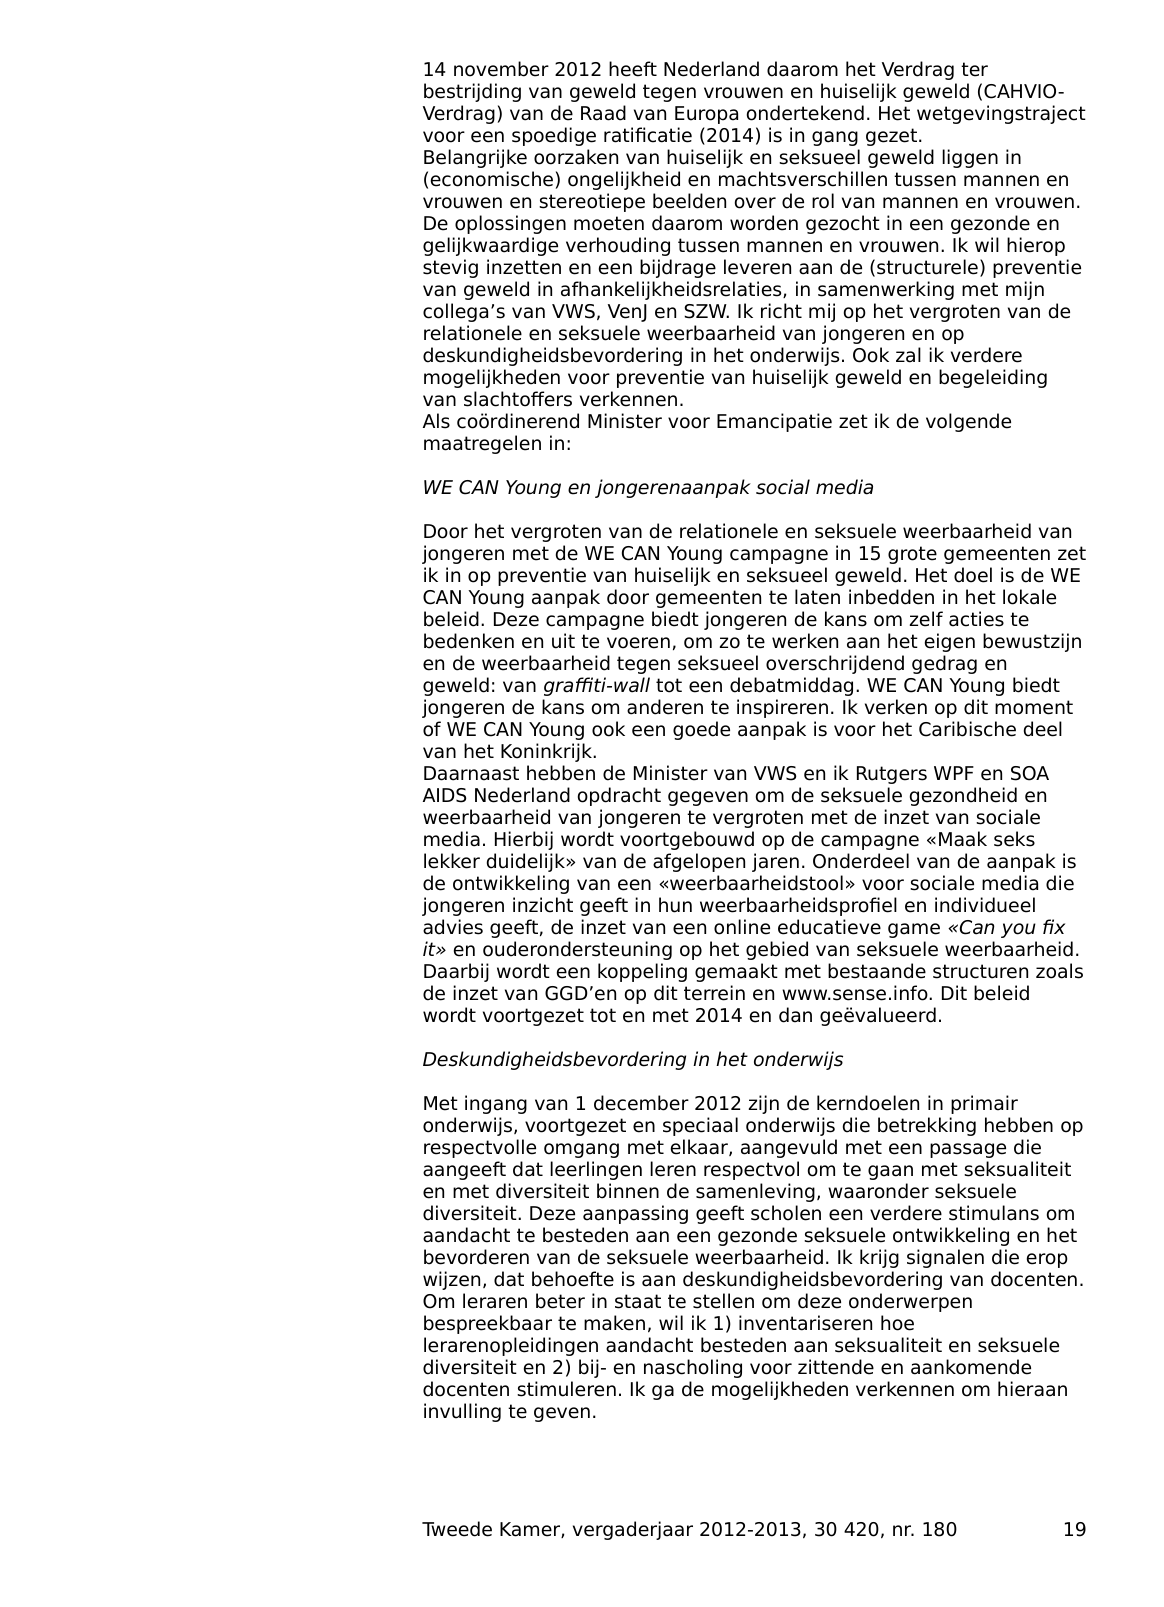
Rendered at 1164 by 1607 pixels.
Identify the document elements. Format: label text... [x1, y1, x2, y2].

text Als coördinerend Minister voor Emancipatie zet ik de volgende maatregelen in: [422, 411, 1087, 455]
subtitle WE CAN Young en jongerenaanpak social media [422, 477, 1087, 499]
text Met ingang van 1 december 2012 zijn de kerndoelen in primair onderwijs, voortgezet en speciaal onderwijs die betrekking hebben op respectvolle omgang met elkaar, aangevuld met een passage die aangeeft dat leerlingen leren respectvol om te gaan met seksualiteit en met diversiteit binnen de samenleving, waaronder seksuele diversiteit. Deze aanpassing geeft scholen een verdere stimulans om aandacht te besteden aan een gezonde seksuele ontwikkeling en het bevorderen van de seksuele weerbaarheid. Ik krijg signalen die erop wijzen, dat behoefte is aan deskundigheidsbevordering van docenten. Om leraren beter in staat te stellen om deze onderwerpen bespreekbaar te maken, wil ik 1) inventariseren hoe lerarenopleidingen aandacht besteden aan seksualiteit en seksuele diversiteit en 2) bij- en nascholing voor zittende en aankomende docenten stimuleren. Ik ga de mogelijkheden verkennen om hieraan invulling te geven. [422, 1093, 1087, 1423]
subtitle Deskundigheidsbevordering in het onderwijs [422, 1049, 1087, 1071]
text Daarnaast hebben de Minister van VWS en ik Rutgers WPF en SOA AIDS Nederland opdracht gegeven om de seksuele gezondheid en weerbaarheid van jongeren te vergroten met de inzet van sociale media. Hierbij wordt voortgebouwd op de campagne «Maak seks lekker duidelijk» van de afgelopen jaren. Onderdeel van de aanpak is de ontwikkeling van een «weerbaarheidstool» voor sociale media die jongeren inzicht geeft in hun weerbaarheidsprofiel en individueel advies geeft, de inzet van een online educatieve game «Can you fix it» en ouderondersteuning op het gebied van seksuele weerbaarheid. Daarbij wordt een koppeling gemaakt met bestaande structuren zoals de inzet van GGD’en op dit terrein en www.sense.info. Dit beleid wordt voortgezet tot en met 2014 en dan geëvalueerd. [422, 763, 1087, 1027]
text Belangrijke oorzaken van huiselijk en seksueel geweld liggen in (economische) ongelijkheid en machtsverschillen tussen mannen en vrouwen en stereotiepe beelden over de rol van mannen en vrouwen. De oplossingen moeten daarom worden gezocht in een gezonde en gelijkwaardige verhouding tussen mannen en vrouwen. Ik wil hierop stevig inzetten en een bijdrage leveren aan de (structurele) preventie van geweld in afhankelijkheidsrelaties, in samenwerking met mijn collega’s van VWS, VenJ en SZW. Ik richt mij op het vergroten van de relationele en seksuele weerbaarheid van jongeren en op deskundigheidsbevordering in het onderwijs. Ook zal ik verdere mogelijkheden voor preventie van huiselijk geweld en begeleiding van slachtoffers verkennen. [422, 147, 1087, 411]
text Door het vergroten van de relationele en seksuele weerbaarheid van jongeren met de WE CAN Young campagne in 15 grote gemeenten zet ik in op preventie van huiselijk en seksueel geweld. Het doel is de WE CAN Young aanpak door gemeenten te laten inbedden in het lokale beleid. Deze campagne biedt jongeren de kans om zelf acties te bedenken en uit te voeren, om zo te werken aan het eigen bewustzijn en de weerbaarheid tegen seksueel overschrijdend gedrag en geweld: van graffiti-wall tot een debatmiddag. WE CAN Young biedt jongeren de kans om anderen te inspireren. Ik verken op dit moment of WE CAN Young ook een goede aanpak is voor het Caribische deel van het Koninkrijk. [422, 521, 1087, 763]
text 14 november 2012 heeft Nederland daarom het Verdrag ter bestrijding van geweld tegen vrouwen en huiselijk geweld (CAHVIO-Verdrag) van de Raad van Europa ondertekend. Het wetgevingstraject voor een spoedige ratificatie (2014) is in gang gezet. [422, 59, 1087, 147]
